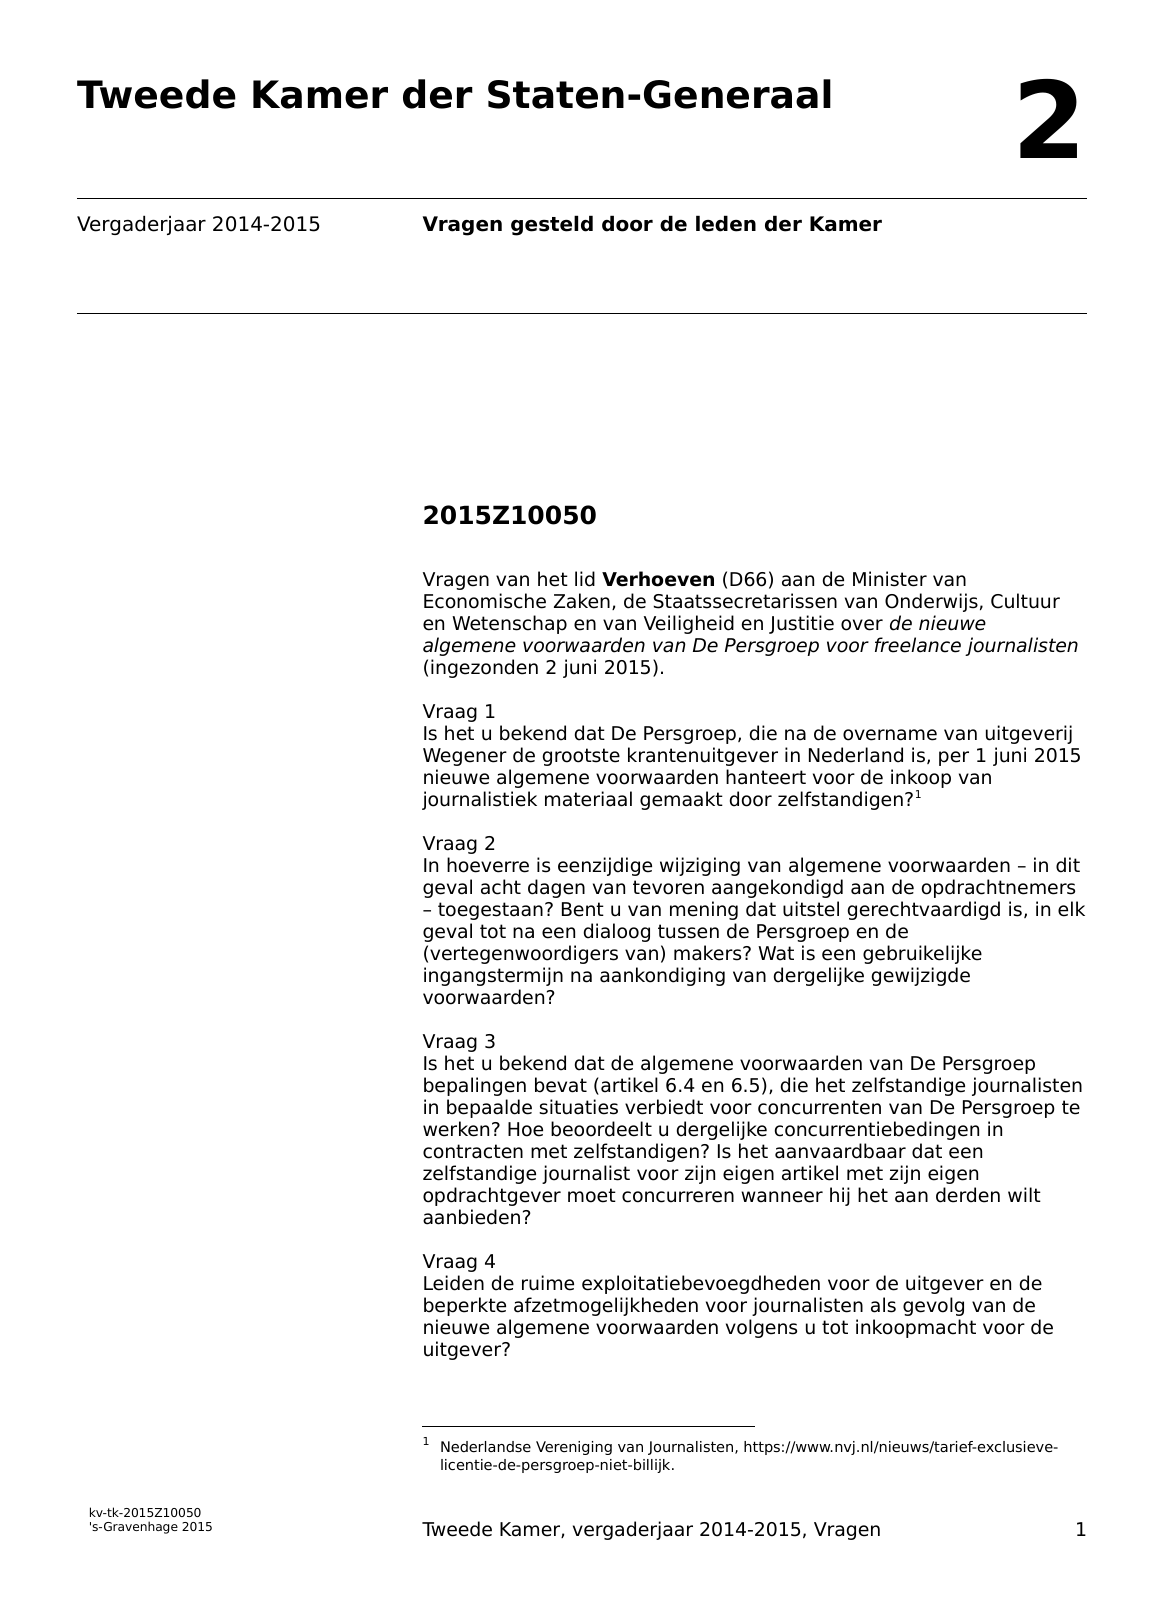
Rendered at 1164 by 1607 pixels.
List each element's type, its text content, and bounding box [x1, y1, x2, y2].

text Is het u bekend dat de algemene voorwaarden van De Persgroep bepalingen bevat (artikel 6.4 en 6.5), die het zelfstandige journalisten in bepaalde situaties verbiedt voor concurrenten van De Persgroep te werken? Hoe beoordeelt u dergelijke concurrentiebedingen in contracten met zelfstandigen? Is het aanvaardbaar dat een zelfstandige journalist voor zijn eigen artikel met zijn eigen opdrachtgever moet concurreren wanneer hij het aan derden wilt aanbieden? [422, 1053, 1087, 1229]
text 's-Gravenhage 2015 [88, 1520, 323, 1534]
text Vraag 2 [422, 833, 1087, 855]
text kv-tk-2015Z10050 [88, 1506, 323, 1520]
text Vraag 4 [422, 1251, 1087, 1273]
text Is het u bekend dat De Persgroep, die na de overname van uitgeverij Wegener de grootste krantenuitgever in Nederland is, per 1 juni 2015 nieuwe algemene voorwaarden hanteert voor de inkoop van journalistiek materiaal gemaakt door zelfstandigen? [422, 723, 1087, 811]
text Leiden de ruime exploitatiebevoegdheden voor de uitgever en de beperkte afzetmogelijkheden voor journalisten als gevolg van de nieuwe algemene voorwaarden volgens u tot inkoopmacht voor de uitgever? [422, 1273, 1087, 1361]
text Nederlandse Vereniging van Journalisten, https://www.nvj.nl/nieuws/tarief-exclusieve-licentie-de-persgroep-niet-billijk. [422, 1435, 1087, 1474]
text Vraag 1 [422, 701, 1087, 723]
table_cell Vragen gesteld door de leden der Kamer [422, 199, 1087, 313]
text 2015Z10050 [422, 501, 1087, 531]
table_header Tweede Kamer der Staten-Generaal [77, 59, 886, 198]
table_cell Vergaderjaar 2014-2015 [77, 199, 422, 313]
text Vraag 3 [422, 1031, 1087, 1053]
text In hoeverre is eenzijdige wijziging van algemene voorwaarden – in dit geval acht dagen van tevoren aangekondigd aan de opdrachtnemers – toegestaan? Bent u van mening dat uitstel gerechtvaardigd is, in elk geval tot na een dialoog tussen de Persgroep en de (vertegenwoordigers van) makers? Wat is een gebruikelijke ingangstermijn na aankondiging van dergelijke gewijzigde voorwaarden? [422, 855, 1087, 1009]
text Vragen van het lid Verhoeven (D66) aan de Minister van Economische Zaken, de Staatssecretarissen van Onderwijs, Cultuur en Wetenschap en van Veiligheid en Justitie over de nieuwe algemene voorwaarden van De Persgroep voor freelance journalisten (ingezonden 2 juni 2015). [422, 569, 1087, 679]
table_header 2 [886, 59, 1087, 198]
